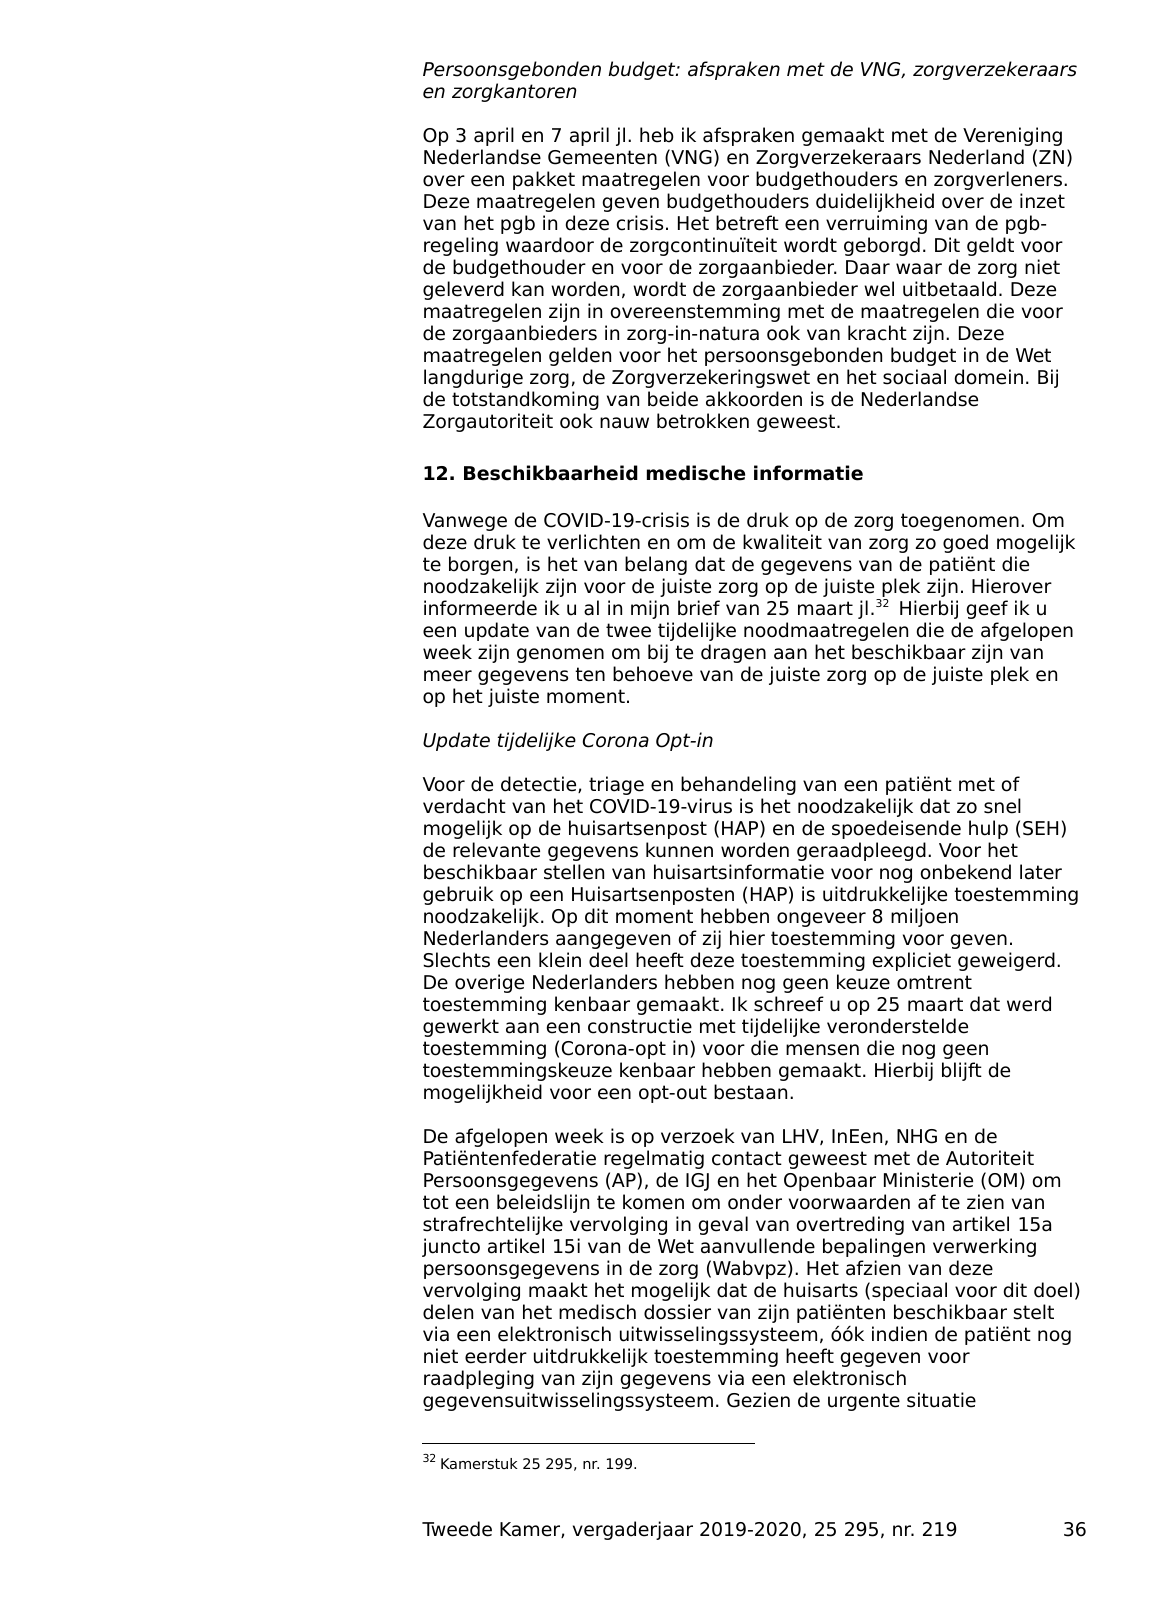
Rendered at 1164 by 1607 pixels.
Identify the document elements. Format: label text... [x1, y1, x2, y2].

text Voor de detectie, triage en behandeling van een patiënt met of verdacht van het COVID-19-virus is het noodzakelijk dat zo snel mogelijk op de huisartsenpost (HAP) en de spoedeisende hulp (SEH) de relevante gegevens kunnen worden geraadpleegd. Voor het beschikbaar stellen van huisartsinformatie voor nog onbekend later gebruik op een Huisartsenposten (HAP) is uitdrukkelijke toestemming noodzakelijk. Op dit moment hebben ongeveer 8 miljoen Nederlanders aangegeven of zij hier toestemming voor geven. Slechts een klein deel heeft deze toestemming expliciet geweigerd. De overige Nederlanders hebben nog geen keuze omtrent toestemming kenbaar gemaakt. Ik schreef u op 25 maart dat werd gewerkt aan een constructie met tijdelijke veronderstelde toestemming (Corona-opt in) voor die mensen die nog geen toestemmingskeuze kenbaar hebben gemaakt. Hierbij blijft de mogelijkheid voor een opt-out bestaan. [422, 774, 1087, 1104]
text Kamerstuk 25 295, nr. 199. [422, 1452, 1087, 1474]
subtitle Persoonsgebonden budget: afspraken met de VNG, zorgverzekeraars en zorgkantoren [422, 59, 1087, 103]
text Vanwege de COVID-19-crisis is de druk op de zorg toegenomen. Om deze druk te verlichten en om de kwaliteit van zorg zo goed mogelijk te borgen, is het van belang dat de gegevens van de patiënt die noodzakelijk zijn voor de juiste zorg op de juiste plek zijn. Hierover informeerde ik u al in mijn brief van 25 maart jl. Hierbij geef ik u een update van de twee tijdelijke noodmaatregelen die de afgelopen week zijn genomen om bij te dragen aan het beschikbaar zijn van meer gegevens ten behoeve van de juiste zorg op de juiste plek en op het juiste moment. [422, 510, 1087, 708]
text De afgelopen week is op verzoek van LHV, InEen, NHG en de Patiëntenfederatie regelmatig contact geweest met de Autoriteit Persoonsgegevens (AP), de IGJ en het Openbaar Ministerie (OM) om tot een beleidslijn te komen om onder voorwaarden af te zien van strafrechtelijke vervolging in geval van overtreding van artikel 15a juncto artikel 15i van de Wet aanvullende bepalingen verwerking persoonsgegevens in de zorg (Wabvpz). Het afzien van deze vervolging maakt het mogelijk dat de huisarts (speciaal voor dit doel) delen van het medisch dossier van zijn patiënten beschikbaar stelt via een elektronisch uitwisselingssysteem, óók indien de patiënt nog niet eerder uitdrukkelijk toestemming heeft gegeven voor raadpleging van zijn gegevens via een elektronisch gegevensuitwisselingssysteem. Gezien de urgente situatie [422, 1126, 1087, 1412]
subtitle Update tijdelijke Corona Opt-in [422, 730, 1087, 752]
text Op 3 april en 7 april jl. heb ik afspraken gemaakt met de Vereniging Nederlandse Gemeenten (VNG) en Zorgverzekeraars Nederland (ZN) over een pakket maatregelen voor budgethouders en zorgverleners. Deze maatregelen geven budgethouders duidelijkheid over de inzet van het pgb in deze crisis. Het betreft een verruiming van de pgb-regeling waardoor de zorgcontinuïteit wordt geborgd. Dit geldt voor de budgethouder en voor de zorgaanbieder. Daar waar de zorg niet geleverd kan worden, wordt de zorgaanbieder wel uitbetaald. Deze maatregelen zijn in overeenstemming met de maatregelen die voor de zorgaanbieders in zorg-in-natura ook van kracht zijn. Deze maatregelen gelden voor het persoonsgebonden budget in de Wet langdurige zorg, de Zorgverzekeringswet en het sociaal domein. Bij de totstandkoming van beide akkoorden is de Nederlandse Zorgautoriteit ook nauw betrokken geweest. [422, 125, 1087, 433]
subtitle 12. Beschikbaarheid medische informatie [422, 463, 1087, 485]
